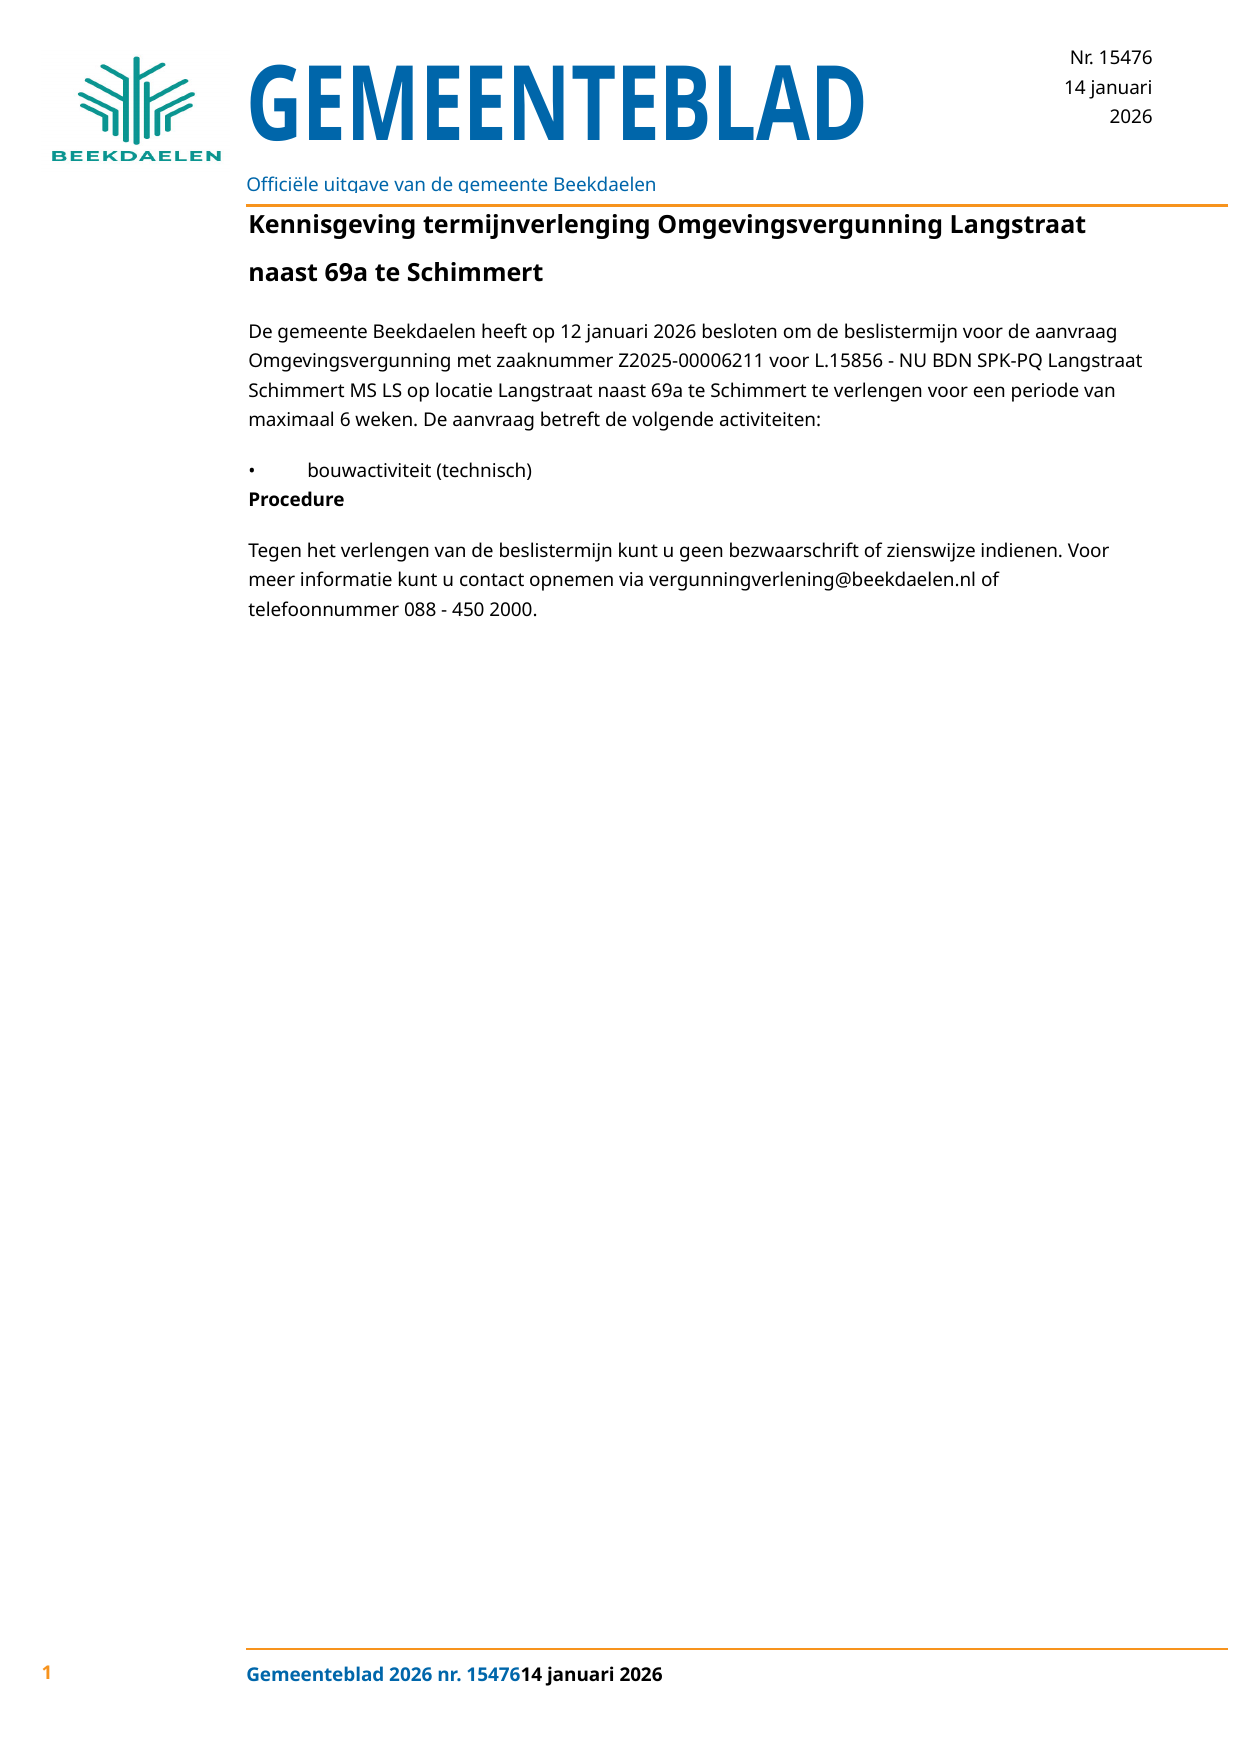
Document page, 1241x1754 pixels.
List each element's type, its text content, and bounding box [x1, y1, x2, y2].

text Kennisgeving termijnverlenging Omgevingsvergunning Langstraat naast 69a te Schimmert [248, 207, 1152, 288]
text Procedure [248, 487, 1152, 512]
list bouwactiviteit (technisch) [248, 457, 1152, 483]
picture [41, 47, 231, 172]
text Tegen het verlengen van de beslistermijn kunt u geen bezwaarschrift of zienswijze indienen. Voor meer informatie kunt u contact opnemen via vergunningverlening@beekdaelen.nl of telefoonnummer 088 - 450 2000. [248, 537, 1152, 622]
text De gemeente Beekdaelen heeft op 12 januari 2026 besloten om de beslistermijn voor de aanvraag Omgevingsvergunning met zaaknummer Z2025-00006211 voor L.15856 - NU BDN SPK-PQ Langstraat Schimmert MS LS op locatie Langstraat naast 69a te Schimmert te verlengen voor een periode van maximaal 6 weken. De aanvraag betreft de volgende activiteiten: [248, 318, 1152, 432]
